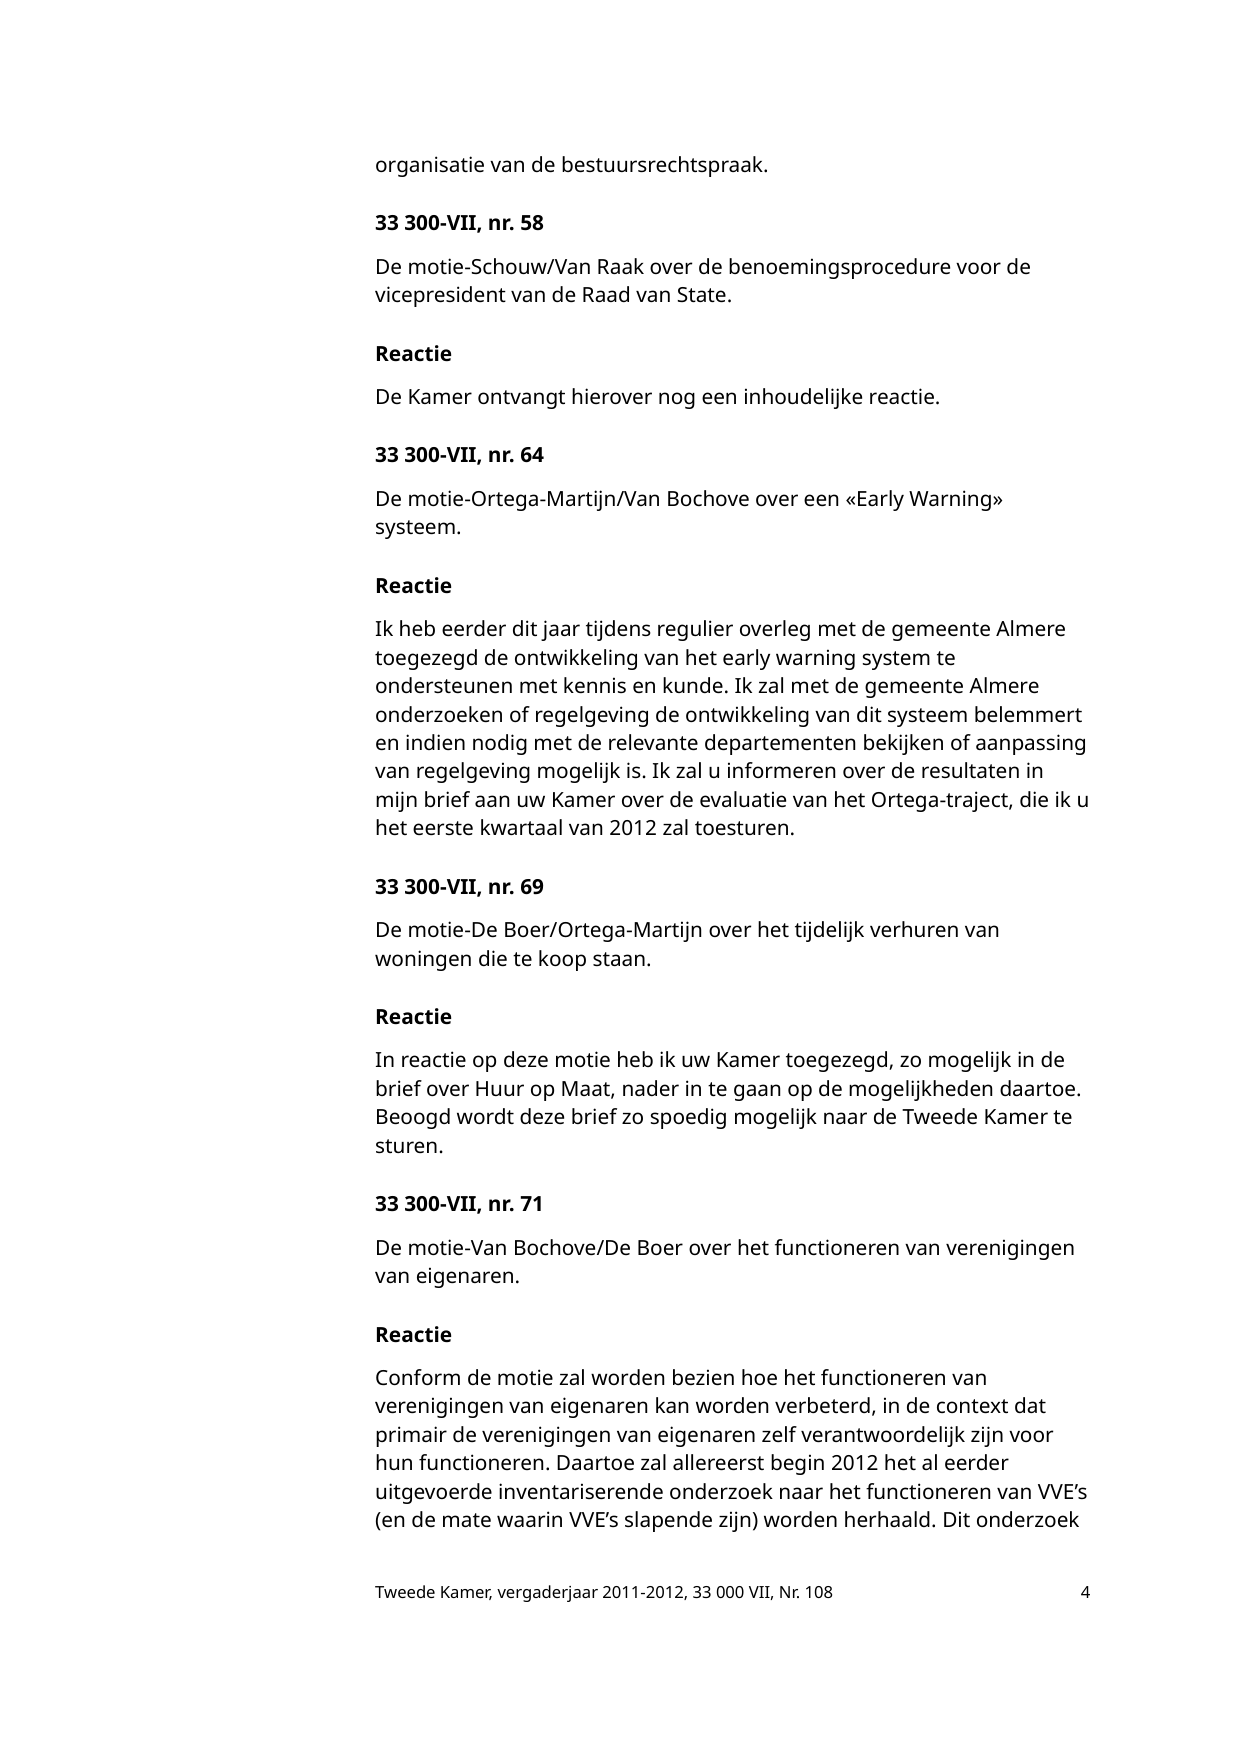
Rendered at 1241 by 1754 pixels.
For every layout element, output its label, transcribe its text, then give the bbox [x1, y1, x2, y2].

text De motie-Van Bochove/De Boer over het functioneren van verenigingen van eigenaren. [375, 1233, 1090, 1290]
text Reactie [375, 339, 1090, 367]
text Reactie [375, 1002, 1090, 1031]
text De motie-Schouw/Van Raak over de benoemingsprocedure voor de vicepresident van de Raad van State. [375, 252, 1090, 309]
text In reactie op deze motie heb ik uw Kamer toegezegd, zo mogelijk in de brief over Huur op Maat, nader in te gaan op de mogelijkheden daartoe. Beoogd wordt deze brief zo spoedig mogelijk naar de Tweede Kamer te sturen. [375, 1046, 1090, 1159]
text Reactie [375, 1320, 1090, 1348]
text 33 300-VII, nr. 69 [375, 872, 1090, 900]
text 33 300-VII, nr. 64 [375, 441, 1090, 469]
text De motie-Ortega-Martijn/Van Bochove over een «Early Warning» systeem. [375, 484, 1090, 541]
text Ik heb eerder dit jaar tijdens regulier overleg met de gemeente Almere toegezegd de ontwikkeling van het early warning system te ondersteunen met kennis en kunde. Ik zal met de gemeente Almere onderzoeken of regelgeving de ontwikkeling van dit systeem belemmert en indien nodig met de relevante departementen bekijken of aanpassing van regelgeving mogelijk is. Ik zal u informeren over de resultaten in mijn brief aan uw Kamer over de evaluatie van het Ortega-traject, die ik u het eerste kwartaal van 2012 zal toesturen. [375, 614, 1090, 842]
text Reactie [375, 571, 1090, 599]
text 33 300-VII, nr. 58 [375, 208, 1090, 237]
text Conform de motie zal worden bezien hoe het functioneren van verenigingen van eigenaren kan worden verbeterd, in de context dat primair de verenigingen van eigenaren zelf verantwoordelijk zijn voor hun functioneren. Daartoe zal allereerst begin 2012 het al eerder uitgevoerde inventariserende onderzoek naar het functioneren van VVE’s (en de mate waarin VVE’s slapende zijn) worden herhaald. Dit onderzoek [375, 1363, 1090, 1534]
text De Kamer ontvangt hierover nog een inhoudelijke reactie. [375, 382, 1090, 411]
text De motie-De Boer/Ortega-Martijn over het tijdelijk verhuren van woningen die te koop staan. [375, 915, 1090, 972]
text organisatie van de bestuursrechtspraak. [375, 150, 1090, 178]
text 33 300-VII, nr. 71 [375, 1189, 1090, 1218]
